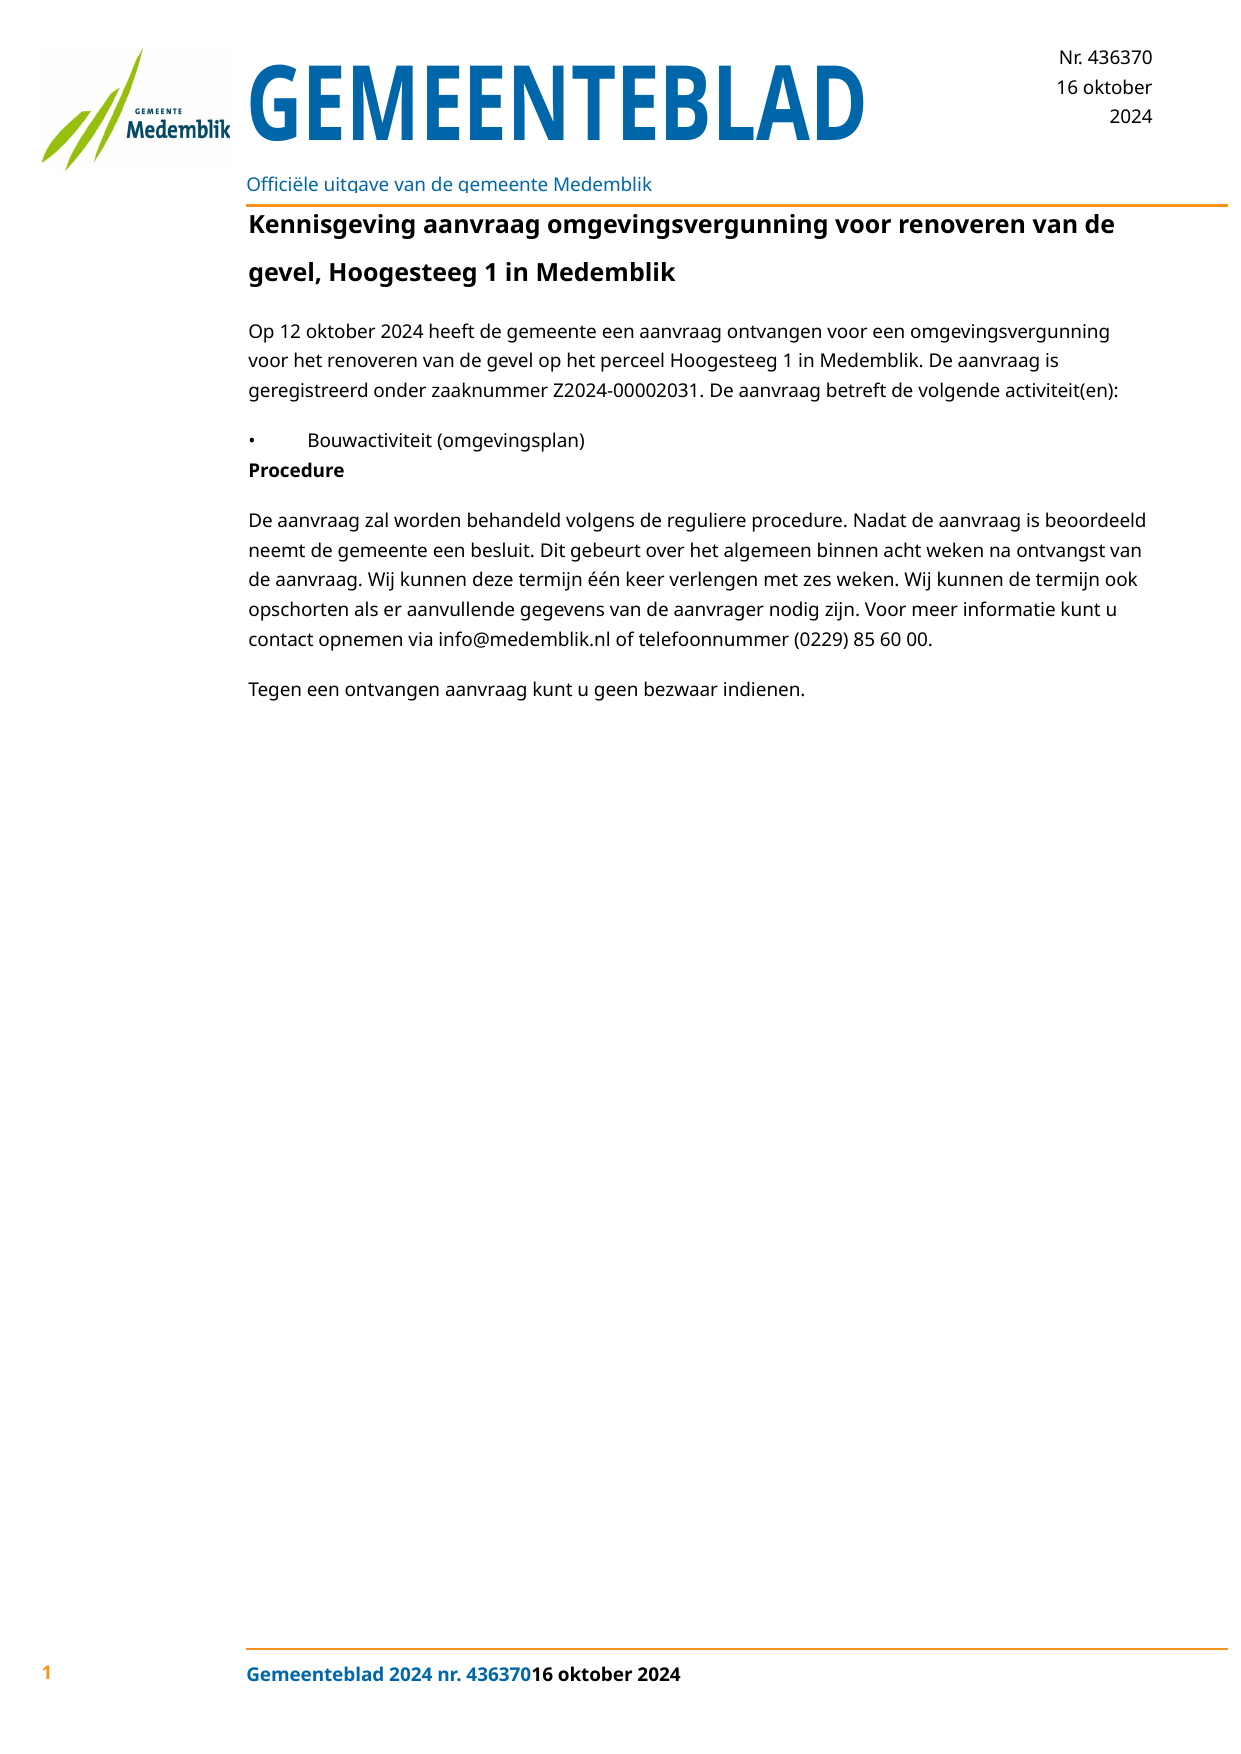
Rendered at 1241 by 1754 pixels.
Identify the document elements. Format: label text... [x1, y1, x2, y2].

text Tegen een ontvangen aanvraag kunt u geen bezwaar indienen. [248, 676, 1152, 702]
text Procedure [248, 457, 1152, 483]
picture [41, 47, 231, 172]
text De aanvraag zal worden behandeld volgens de reguliere procedure. Nadat de aanvraag is beoordeeld neemt de gemeente een besluit. Dit gebeurt over het algemeen binnen acht weken na ontvangst van de aanvraag. Wij kunnen deze termijn één keer verlengen met zes weken. Wij kunnen de termijn ook opschorten als er aanvullende gegevens van de aanvrager nodig zijn. Voor meer informatie kunt u contact opnemen via info@medemblik.nl of telefoonnummer (0229) 85 60 00. [248, 507, 1152, 652]
list Bouwactiviteit (omgevingsplan) [248, 427, 1152, 453]
text Kennisgeving aanvraag omgevingsvergunning voor renoveren van de gevel, Hoogesteeg 1 in Medemblik [248, 207, 1152, 288]
text Op 12 oktober 2024 heeft de gemeente een aanvraag ontvangen voor een omgevingsvergunning voor het renoveren van de gevel op het perceel Hoogesteeg 1 in Medemblik. De aanvraag is geregistreerd onder zaaknummer Z2024-00002031. De aanvraag betreft de volgende activiteit(en): [248, 318, 1152, 403]
